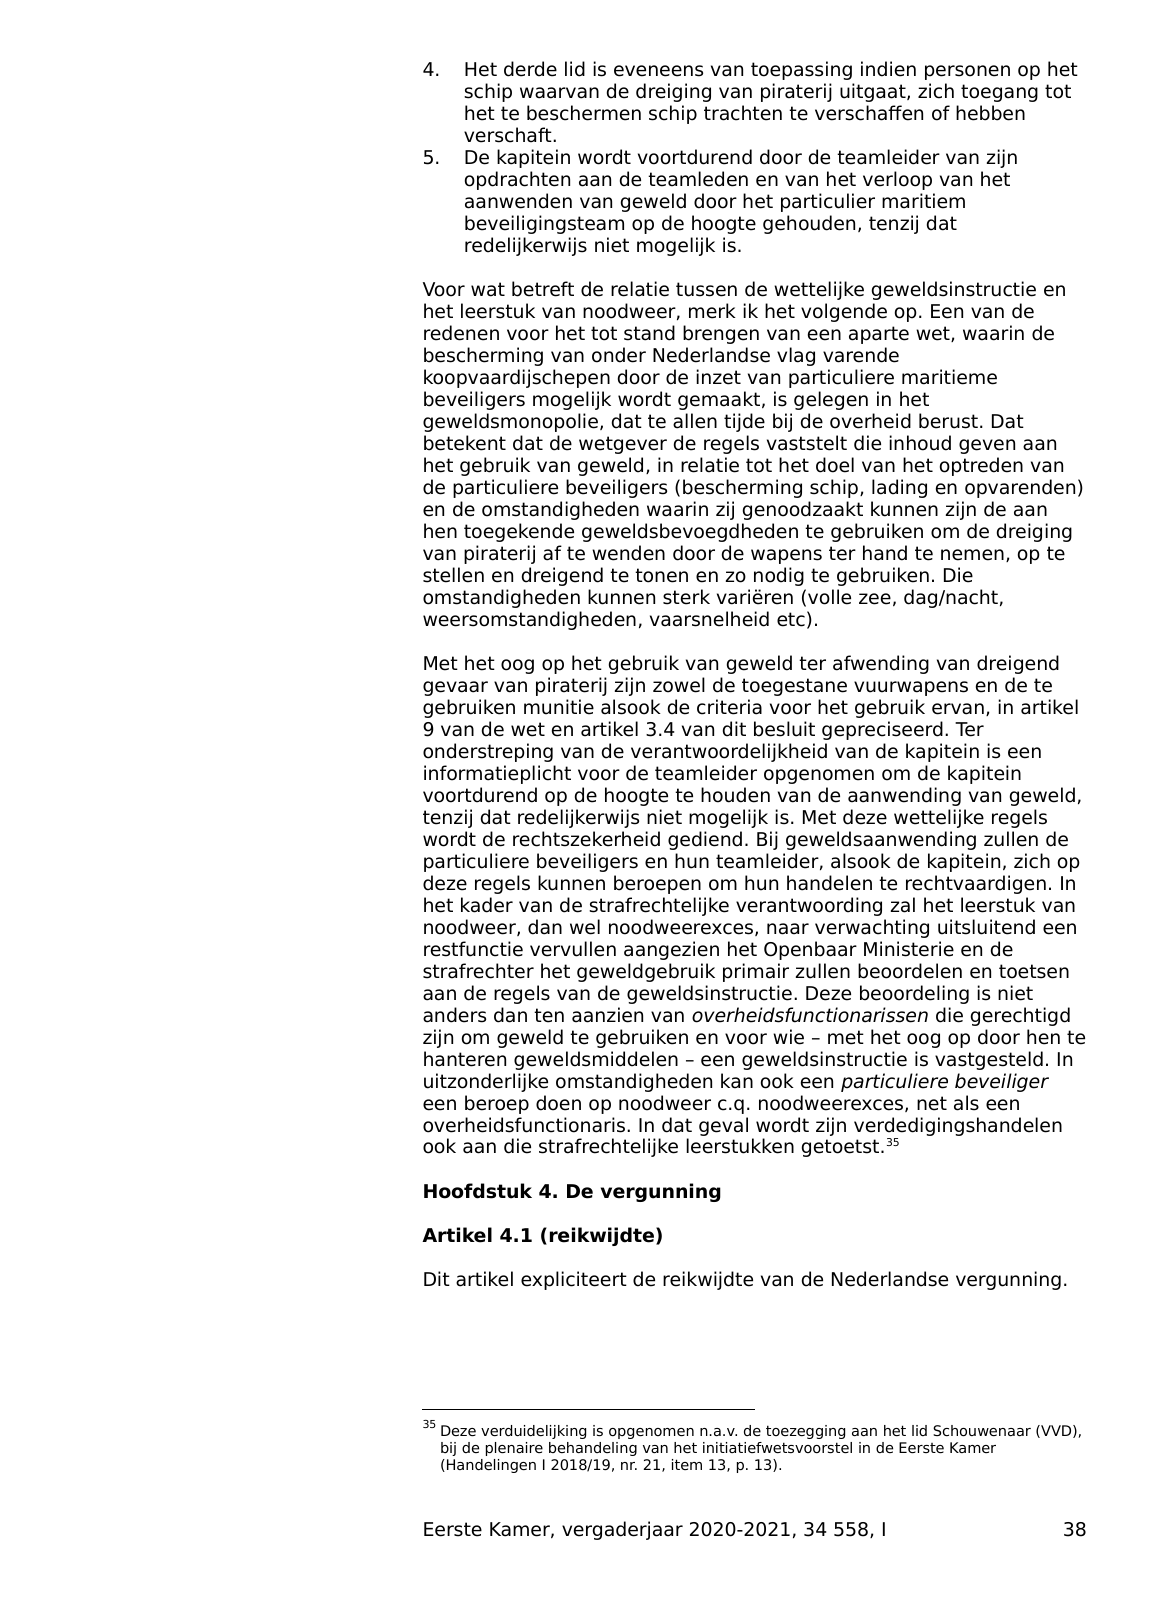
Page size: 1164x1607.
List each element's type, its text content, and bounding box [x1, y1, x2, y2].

subtitle Hoofdstuk 4. De vergunning [422, 1181, 1087, 1203]
text 5. De kapitein wordt voortdurend door de teamleider van zijn opdrachten aan de teamleden en van het verloop van het aanwenden van geweld door het particulier maritiem beveiligingsteam op de hoogte gehouden, tenzij dat redelijkerwijs niet mogelijk is. [422, 147, 1087, 257]
text Deze verduidelijking is opgenomen n.a.v. de toezegging aan het lid Schouwenaar (VVD), bij de plenaire behandeling van het initiatiefwetsvoorstel in de Eerste Kamer (Handelingen I 2018/19, nr. 21, item 13, p. 13). [422, 1418, 1087, 1474]
text Voor wat betreft de relatie tussen de wettelijke geweldsinstructie en het leerstuk van noodweer, merk ik het volgende op. Een van de redenen voor het tot stand brengen van een aparte wet, waarin de bescherming van onder Nederlandse vlag varende koopvaardijschepen door de inzet van particuliere maritieme beveiligers mogelijk wordt gemaakt, is gelegen in het geweldsmonopolie, dat te allen tijde bij de overheid berust. Dat betekent dat de wetgever de regels vaststelt die inhoud geven aan het gebruik van geweld, in relatie tot het doel van het optreden van de particuliere beveiligers (bescherming schip, lading en opvarenden) en de omstandigheden waarin zij genoodzaakt kunnen zijn de aan hen toegekende geweldsbevoegdheden te gebruiken om de dreiging van piraterij af te wenden door de wapens ter hand te nemen, op te stellen en dreigend te tonen en zo nodig te gebruiken. Die omstandigheden kunnen sterk variëren (volle zee, dag/nacht, weersomstandigheden, vaarsnelheid etc). [422, 279, 1087, 631]
text 4. Het derde lid is eveneens van toepassing indien personen op het schip waarvan de dreiging van piraterij uitgaat, zich toegang tot het te beschermen schip trachten te verschaffen of hebben verschaft. [422, 59, 1087, 147]
text Dit artikel expliciteert de reikwijdte van de Nederlandse vergunning. [422, 1269, 1087, 1291]
text Met het oog op het gebruik van geweld ter afwending van dreigend gevaar van piraterij zijn zowel de toegestane vuurwapens en de te gebruiken munitie alsook de criteria voor het gebruik ervan, in artikel 9 van de wet en artikel 3.4 van dit besluit gepreciseerd. Ter onderstreping van de verantwoordelijkheid van de kapitein is een informatieplicht voor de teamleider opgenomen om de kapitein voortdurend op de hoogte te houden van de aanwending van geweld, tenzij dat redelijkerwijs niet mogelijk is. Met deze wettelijke regels wordt de rechtszekerheid gediend. Bij geweldsaanwending zullen de particuliere beveiligers en hun teamleider, alsook de kapitein, zich op deze regels kunnen beroepen om hun handelen te rechtvaardigen. In het kader van de strafrechtelijke verantwoording zal het leerstuk van noodweer, dan wel noodweerexces, naar verwachting uitsluitend een restfunctie vervullen aangezien het Openbaar Ministerie en de strafrechter het geweldgebruik primair zullen beoordelen en toetsen aan de regels van de geweldsinstructie. Deze beoordeling is niet anders dan ten aanzien van overheidsfunctionarissen die gerechtigd zijn om geweld te gebruiken en voor wie – met het oog op door hen te hanteren geweldsmiddelen – een geweldsinstructie is vastgesteld. In uitzonderlijke omstandigheden kan ook een particuliere beveiliger een beroep doen op noodweer c.q. noodweerexces, net als een overheidsfunctionaris. In dat geval wordt zijn verdedigingshandelen ook aan die strafrechtelijke leerstukken getoetst. [422, 653, 1087, 1158]
subtitle Artikel 4.1 (reikwijdte) [422, 1225, 1087, 1247]
